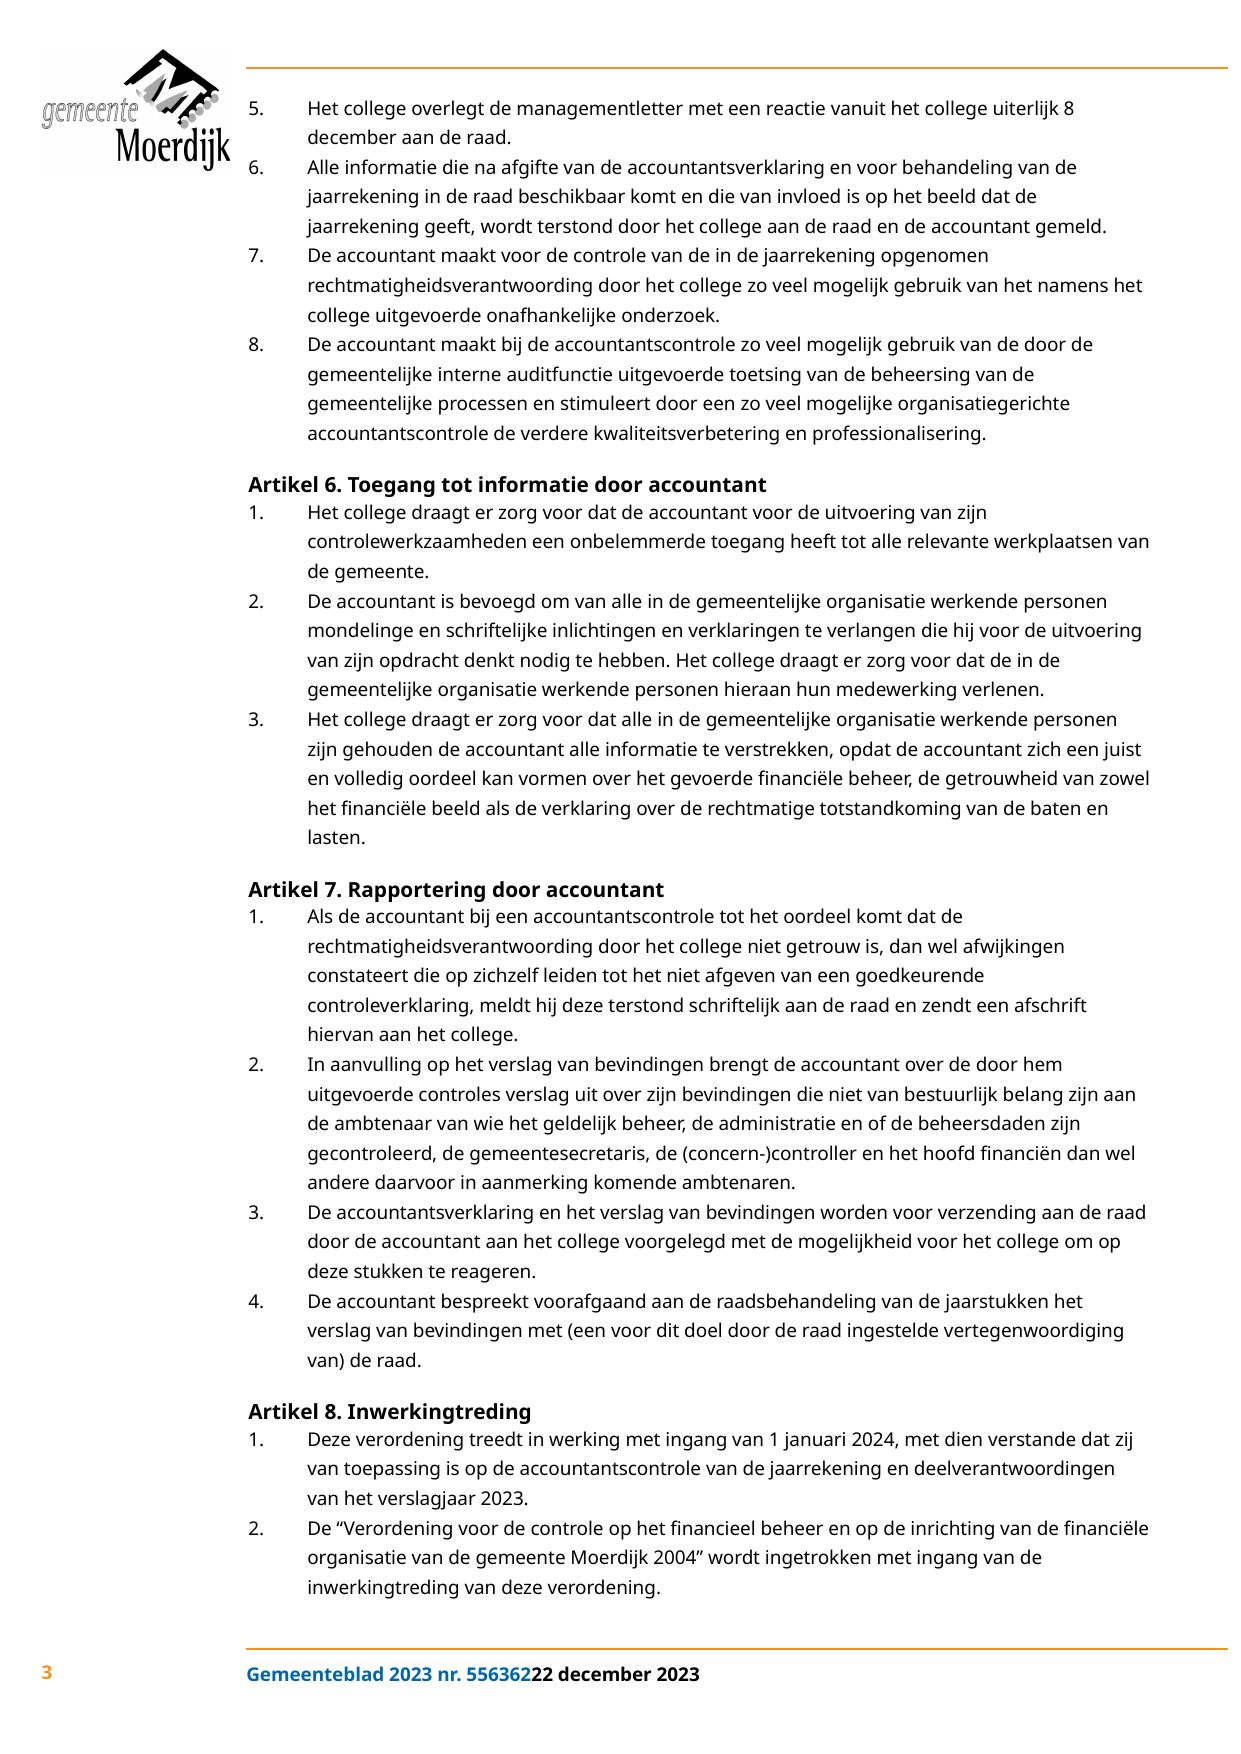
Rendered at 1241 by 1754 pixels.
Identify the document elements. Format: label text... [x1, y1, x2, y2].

list In aanvulling op het verslag van bevindingen brengt de accountant over de door hem uitgevoerde controles verslag uit over zijn bevindingen die niet van bestuurlijk belang zijn aan de ambtenaar van wie het geldelijk beheer, de administratie en of de beheersdaden zijn gecontroleerd, de gemeentesecretaris, de (concern-)controller en het hoofd financiën dan wel andere daarvoor in aanmerking komende ambtenaren. [248, 1051, 1152, 1195]
text Artikel 8. Inwerkingtreding [248, 1397, 1152, 1426]
list De accountant is bevoegd om van alle in de gemeentelijke organisatie werkende personen mondelinge en schriftelijke inlichtingen en verklaringen te verlangen die hij voor de uitvoering van zijn opdracht denkt nodig te hebben. Het college draagt er zorg voor dat de in de gemeentelijke organisatie werkende personen hieraan hun medewerking verlenen. [248, 588, 1152, 702]
text Artikel 7. Rapportering door accountant [248, 875, 1152, 903]
list Deze verordening treedt in werking met ingang van 1 januari 2024, met dien verstande dat zij van toepassing is op de accountantscontrole van de jaarrekening en deelverantwoordingen van het verslagjaar 2023. [248, 1426, 1152, 1511]
list De accountant bespreekt voorafgaand aan de raadsbehandeling van de jaarstukken het verslag van bevindingen met (een voor dit doel door de raad ingestelde vertegenwoordiging van) de raad. [248, 1288, 1152, 1373]
list Het college draagt er zorg voor dat de accountant voor de uitvoering van zijn controlewerkzaamheden een onbelemmerde toegang heeft tot alle relevante werkplaatsen van de gemeente. [248, 499, 1152, 584]
picture [41, 47, 231, 172]
list Als de accountant bij een accountantscontrole tot het oordeel komt dat de rechtmatigheidsverantwoording door het college niet getrouw is, dan wel afwijkingen constateert die op zichzelf leiden tot het niet afgeven van een goedkeurende controleverklaring, meldt hij deze terstond schriftelijk aan de raad en zendt een afschrift hiervan aan het college. [248, 903, 1152, 1047]
list De accountant maakt bij de accountantscontrole zo veel mogelijk gebruik van de door de gemeentelijke interne auditfunctie uitgevoerde toetsing van de beheersing van de gemeentelijke processen en stimuleert door een zo veel mogelijke organisatiegerichte accountantscontrole de verdere kwaliteitsverbetering en professionalisering. [248, 331, 1152, 446]
list Het college overlegt de managementletter met een reactie vanuit het college uiterlijk 8 december aan de raad. [248, 95, 1152, 150]
list Alle informatie die na afgifte van de accountantsverklaring en voor behandeling van de jaarrekening in de raad beschikbaar komt en die van invloed is op het beeld dat de jaarrekening geeft, wordt terstond door het college aan de raad en de accountant gemeld. [248, 154, 1152, 239]
list De “Verordening voor de controle op het financieel beheer en op de inrichting van de financiële organisatie van de gemeente Moerdijk 2004” wordt ingetrokken met ingang van de inwerkingtreding van deze verordening. [248, 1515, 1152, 1599]
list De accountantsverklaring en het verslag van bevindingen worden voor verzending aan de raad door de accountant aan het college voorgelegd met de mogelijkheid voor het college om op deze stukken te reageren. [248, 1199, 1152, 1284]
list De accountant maakt voor de controle van de in de jaarrekening opgenomen rechtmatigheidsverantwoording door het college zo veel mogelijk gebruik van het namens het college uitgevoerde onafhankelijke onderzoek. [248, 243, 1152, 328]
text Artikel 6. Toegang tot informatie door accountant [248, 471, 1152, 499]
list Het college draagt er zorg voor dat alle in de gemeentelijke organisatie werkende personen zijn gehouden de accountant alle informatie te verstrekken, opdat de accountant zich een juist en volledig oordeel kan vormen over het gevoerde financiële beheer, de getrouwheid van zowel het financiële beeld als de verklaring over de rechtmatige totstandkoming van de baten en lasten. [248, 706, 1152, 850]
